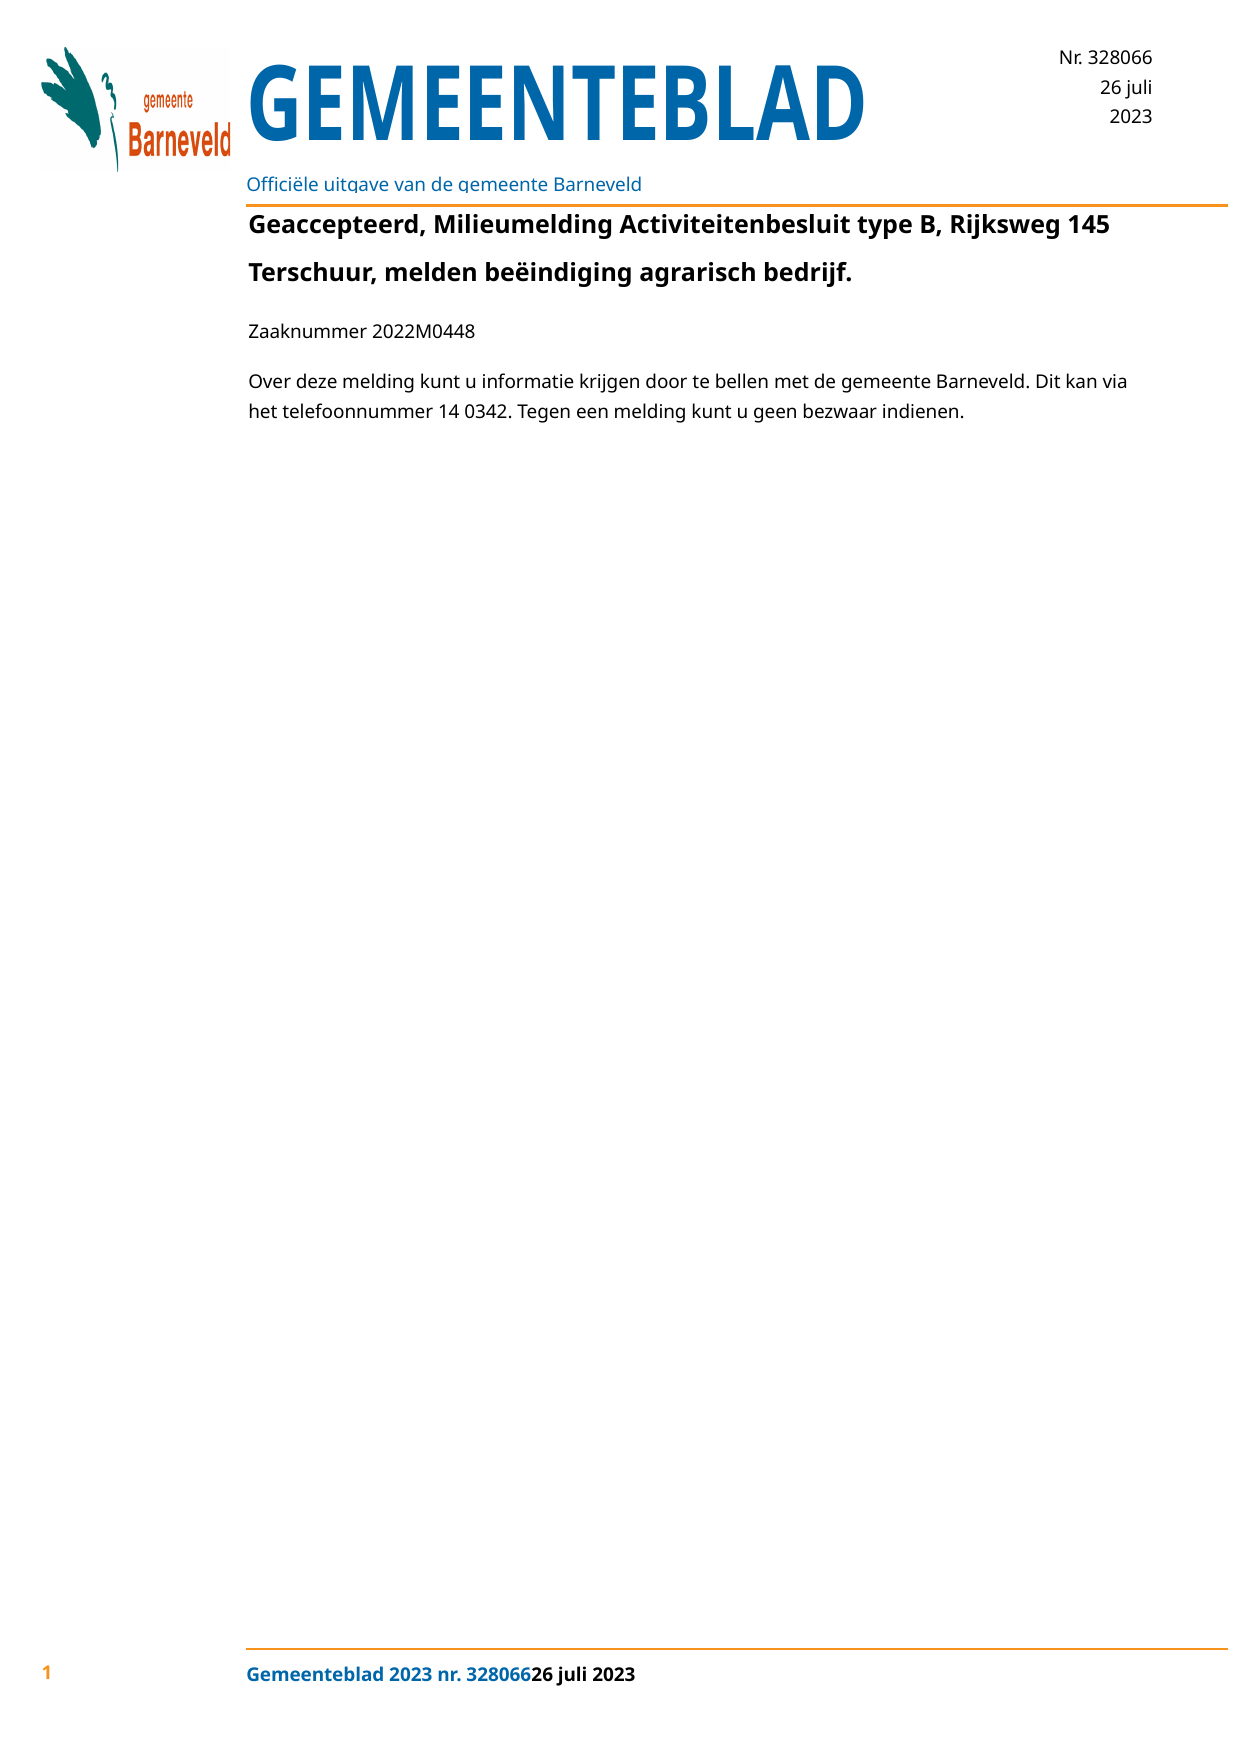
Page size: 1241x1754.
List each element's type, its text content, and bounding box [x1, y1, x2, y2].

text Over deze melding kunt u informatie krijgen door te bellen met de gemeente Barneveld. Dit kan via het telefoonnummer 14 0342. Tegen een melding kunt u geen bezwaar indienen. [248, 368, 1152, 424]
picture [41, 47, 231, 172]
text Geaccepteerd, Milieumelding Activiteitenbesluit type B, Rijksweg 145 Terschuur, melden beëindiging agrarisch bedrijf. [248, 207, 1152, 288]
text Zaaknummer 2022M0448 [248, 318, 1152, 344]
